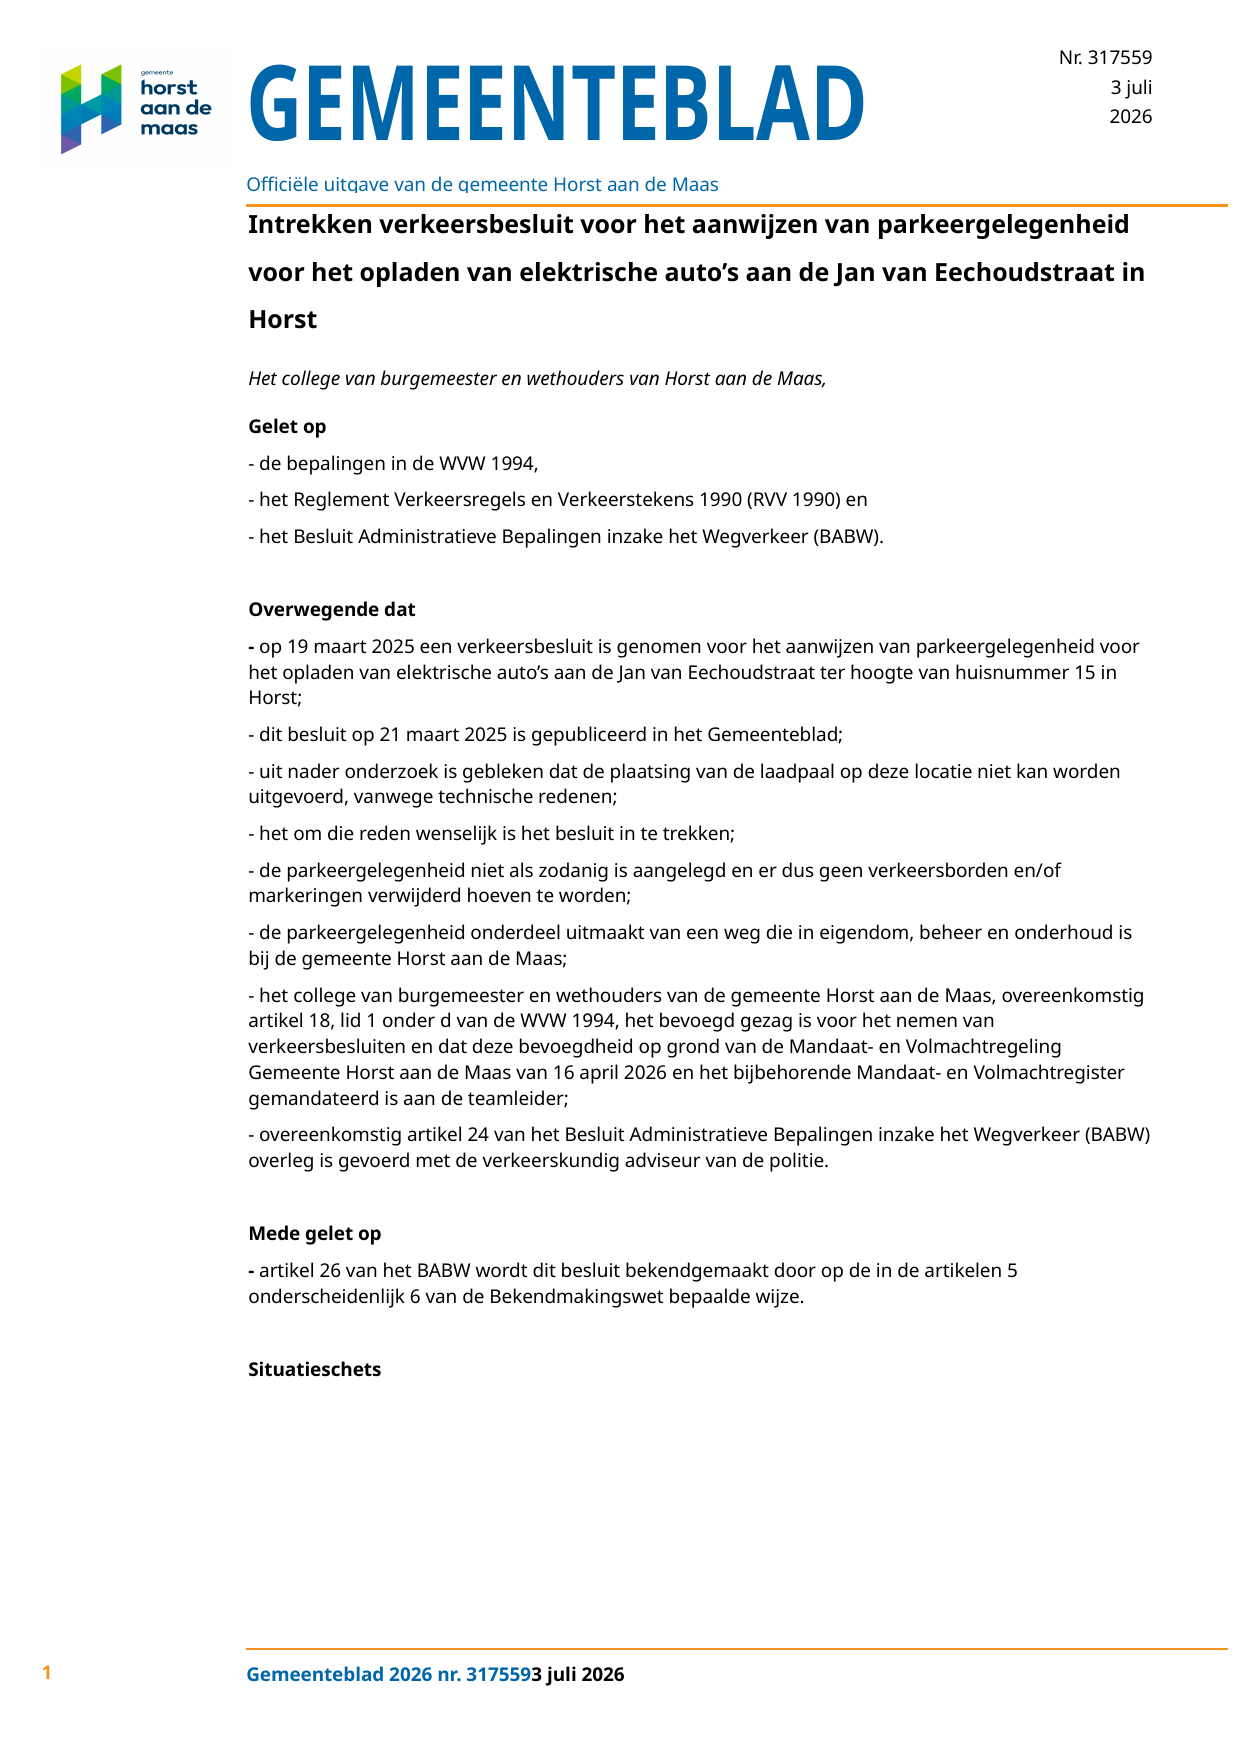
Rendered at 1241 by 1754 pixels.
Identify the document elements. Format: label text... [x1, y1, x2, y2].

text Situatieschets [248, 1356, 1152, 1382]
text Intrekken verkeersbesluit voor het aanwijzen van parkeergelegenheid voor het opladen van elektrische auto’s aan de Jan van Eechoudstraat in Horst [248, 207, 1152, 336]
text Gelet op [248, 413, 1152, 439]
text - overeenkomstig artikel 24 van het Besluit Administratieve Bepalingen inzake het Wegverkeer (BABW) overleg is gevoerd met de verkeerskundig adviseur van de politie. [248, 1121, 1152, 1173]
text - het college van burgemeester en wethouders van de gemeente Horst aan de Maas, overeenkomstig artikel 18, lid 1 onder d van de WVW 1994, het bevoegd gezag is voor het nemen van verkeersbesluiten en dat deze bevoegdheid op grond van de Mandaat- en Volmachtregeling Gemeente Horst aan de Maas van 16 april 2026 en het bijbehorende Mandaat- en Volmachtregister gemandateerd is aan de teamleider; [248, 982, 1152, 1110]
text Mede gelet op [248, 1220, 1152, 1246]
text - de parkeergelegenheid onderdeel uitmaakt van een weg die in eigendom, beheer en onderhoud is bij de gemeente Horst aan de Maas; [248, 919, 1152, 971]
text - artikel 26 van het BABW wordt dit besluit bekendgemaakt door op de in de artikelen 5 onderscheidenlijk 6 van de Bekendmakingswet bepaalde wijze. [248, 1257, 1152, 1308]
text Het college van burgemeester en wethouders van Horst aan de Maas, [248, 366, 1152, 391]
text Overwegende dat [248, 596, 1152, 622]
text - het om die reden wenselijk is het besluit in te trekken; [248, 820, 1152, 846]
text - de parkeergelegenheid niet als zodanig is aangelegd en er dus geen verkeersborden en/of markeringen verwijderd hoeven te worden; [248, 857, 1152, 908]
picture [41, 47, 231, 172]
text - op 19 maart 2025 een verkeersbesluit is genomen voor het aanwijzen van parkeergelegenheid voor het opladen van elektrische auto’s aan de Jan van Eechoudstraat ter hoogte van huisnummer 15 in Horst; [248, 633, 1152, 710]
text - het Besluit Administratieve Bepalingen inzake het Wegverkeer (BABW). [248, 523, 1152, 549]
text - uit nader onderzoek is gebleken dat de plaatsing van de laadpaal op deze locatie niet kan worden uitgevoerd, vanwege technische redenen; [248, 758, 1152, 809]
text - de bepalingen in de WVW 1994, [248, 450, 1152, 476]
text - het Reglement Verkeersregels en Verkeerstekens 1990 (RVV 1990) en [248, 486, 1152, 512]
text - dit besluit op 21 maart 2025 is gepubliceerd in het Gemeenteblad; [248, 721, 1152, 747]
